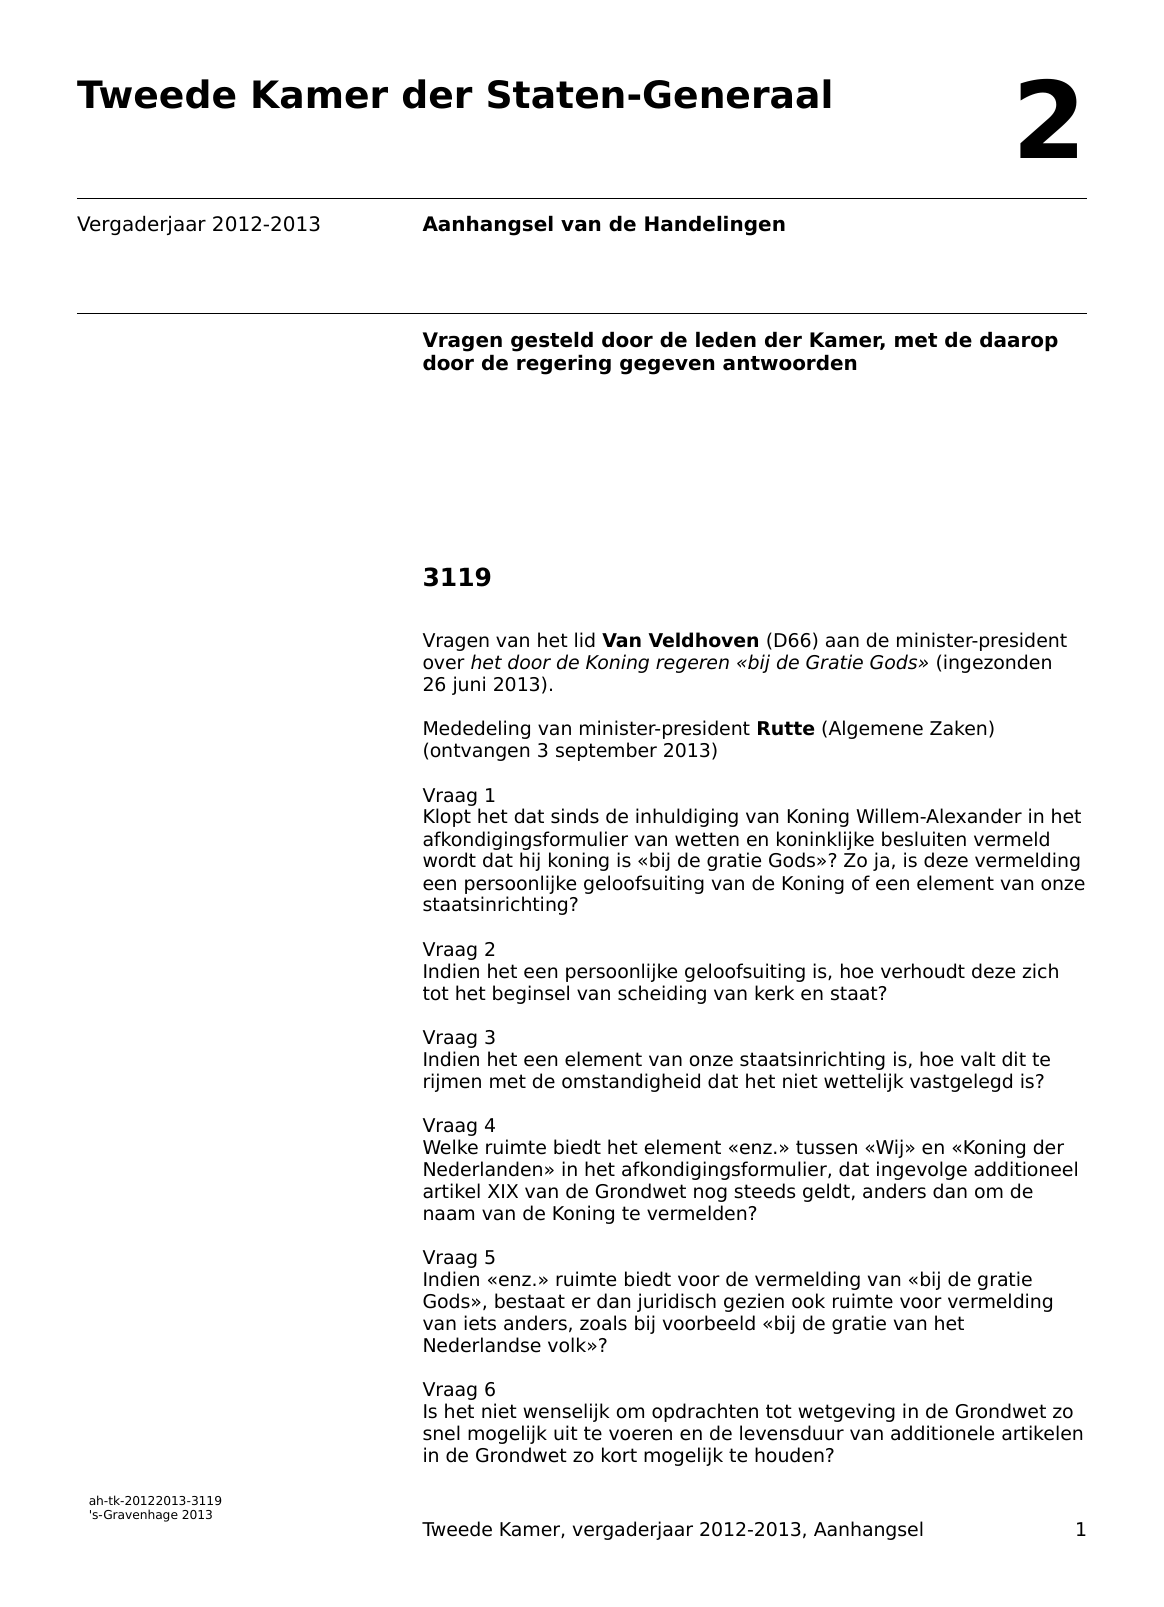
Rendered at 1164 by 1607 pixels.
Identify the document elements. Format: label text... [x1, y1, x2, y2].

text Vraag 1 [422, 784, 1087, 806]
text 3119 [422, 563, 1087, 592]
text Welke ruimte biedt het element «enz.» tussen «Wij» en «Koning der Nederlanden» in het afkondigingsformulier, dat ingevolge additioneel artikel XIX van de Grondwet nog steeds geldt, anders dan om de naam van de Koning te vermelden? [422, 1137, 1087, 1225]
table_cell Vergaderjaar 2012-2013 [77, 199, 422, 313]
table_header 2 [886, 59, 1087, 198]
table_header Tweede Kamer der Staten-Generaal [77, 59, 886, 198]
text ah-tk-20122013-3119 [88, 1494, 323, 1508]
text Vraag 3 [422, 1027, 1087, 1049]
text Indien het een element van onze staatsinrichting is, hoe valt dit te rijmen met de omstandigheid dat het niet wettelijk vastgelegd is? [422, 1049, 1087, 1093]
table_cell Vragen gesteld door de leden der Kamer, met de daarop door de regering gegeven antwoorden [422, 314, 1087, 375]
text Vraag 4 [422, 1115, 1087, 1137]
text Vragen van het lid Van Veldhoven (D66) aan de minister-president over het door de Koning regeren «bij de Gratie Gods» (ingezonden 26 juni 2013). [422, 630, 1087, 696]
text Vraag 5 [422, 1247, 1087, 1269]
table_cell [77, 314, 422, 375]
text Vraag 2 [422, 938, 1087, 961]
text Indien «enz.» ruimte biedt voor de vermelding van «bij de gratie Gods», bestaat er dan juridisch gezien ook ruimte voor vermelding van iets anders, zoals bij voorbeeld «bij de gratie van het Nederlandse volk»? [422, 1269, 1087, 1357]
text Vraag 6 [422, 1379, 1087, 1401]
text 's-Gravenhage 2013 [88, 1508, 323, 1522]
table_cell Aanhangsel van de Handelingen [422, 199, 1087, 313]
text Klopt het dat sinds de inhuldiging van Koning Willem-Alexander in het afkondigingsformulier van wetten en koninklijke besluiten vermeld wordt dat hij koning is «bij de gratie Gods»? Zo ja, is deze vermelding een persoonlijke geloofsuiting van de Koning of een element van onze staatsinrichting? [422, 806, 1087, 916]
text Is het niet wenselijk om opdrachten tot wetgeving in de Grondwet zo snel mogelijk uit te voeren en de levensduur van additionele artikelen in de Grondwet zo kort mogelijk te houden? [422, 1401, 1087, 1467]
text Mededeling van minister-president Rutte (Algemene Zaken) (ontvangen 3 september 2013) [422, 718, 1087, 762]
text Indien het een persoonlijke geloofsuiting is, hoe verhoudt deze zich tot het beginsel van scheiding van kerk en staat? [422, 961, 1087, 1004]
